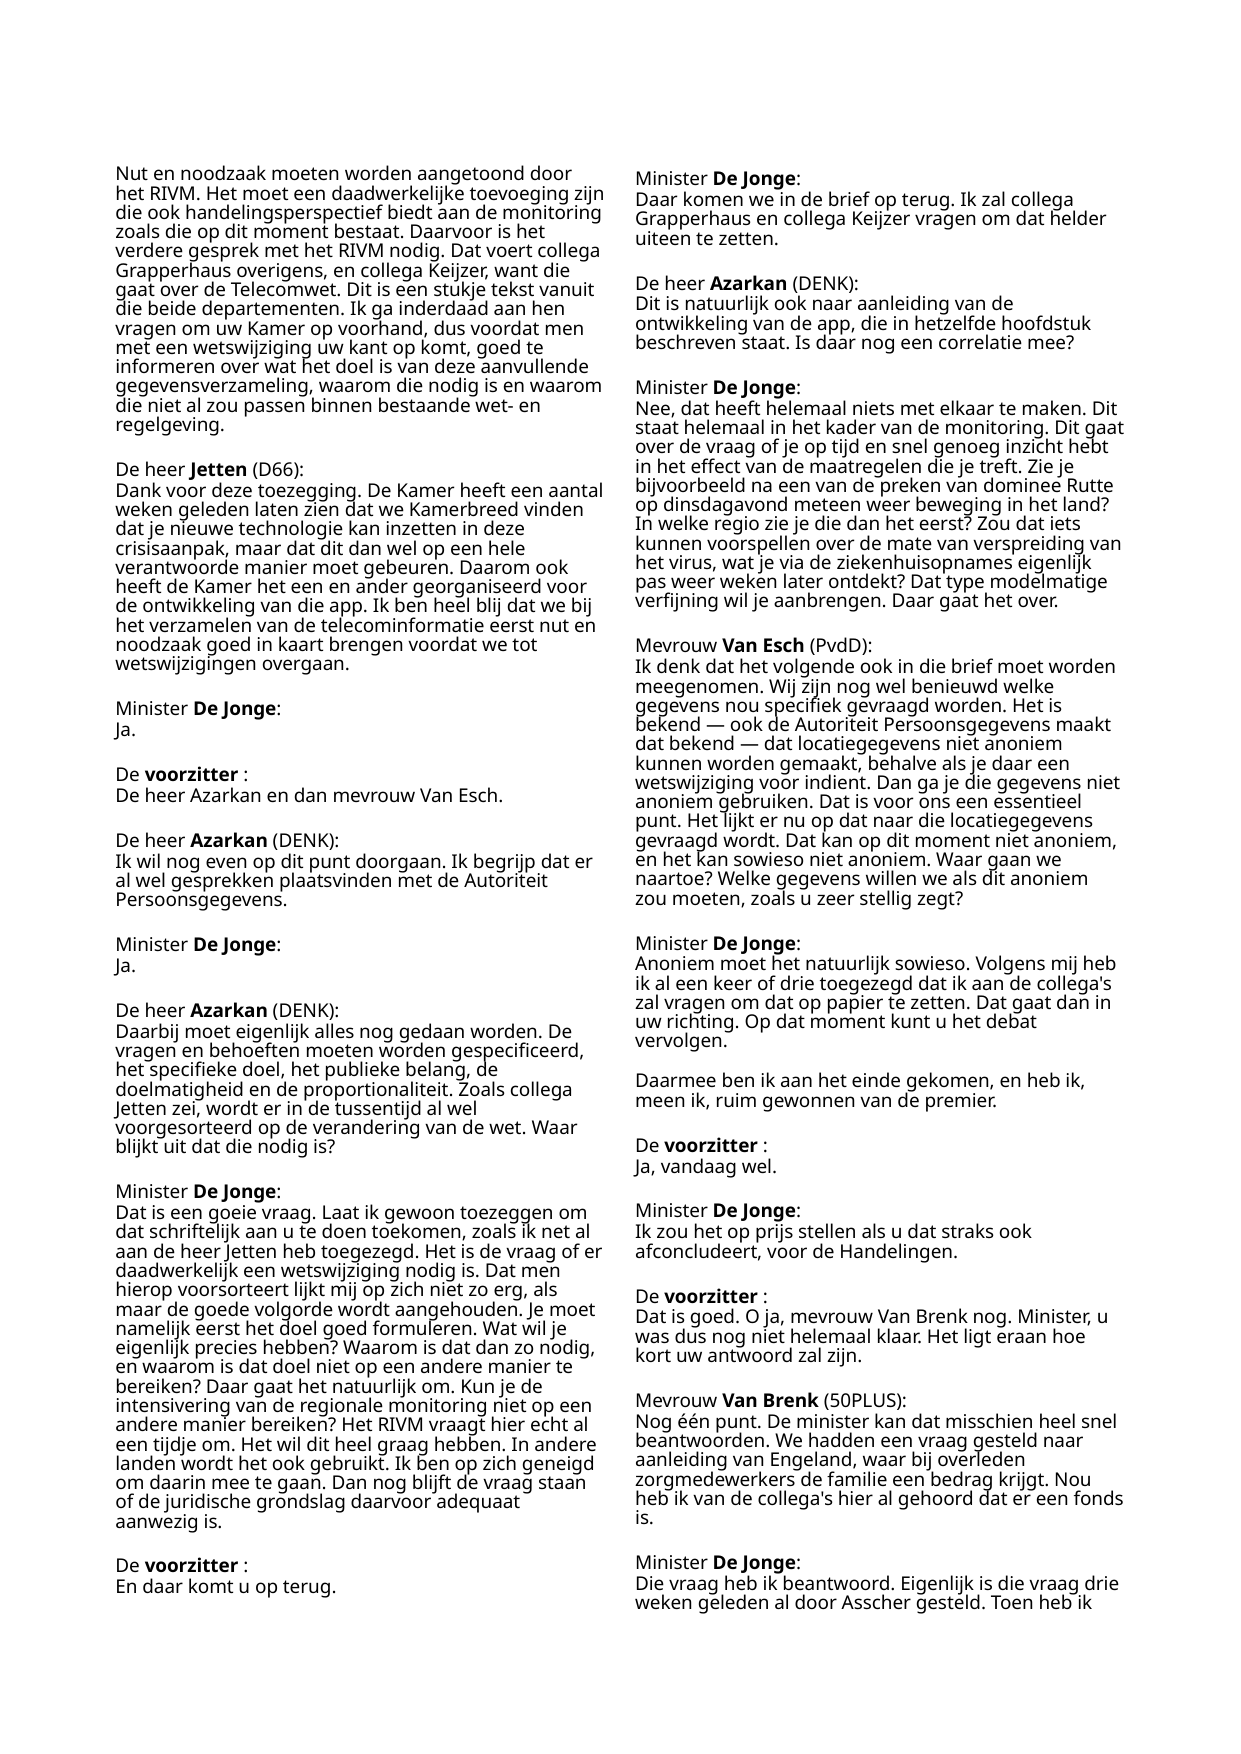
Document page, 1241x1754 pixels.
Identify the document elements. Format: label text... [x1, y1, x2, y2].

text De heer Azarkan (DENK): [635, 270, 1125, 295]
text Minister De Jonge: [115, 1178, 605, 1204]
text Ja. [115, 721, 605, 740]
text De voorzitter : [115, 761, 605, 787]
text De heer Azarkan (DENK): [115, 997, 605, 1023]
text De heer Azarkan (DENK): [115, 827, 605, 853]
text Ja. [115, 957, 605, 976]
text Ik zou het op prijs stellen als u dat straks ook afconcludeert, voor de Handelingen. [635, 1223, 1125, 1262]
text Ik denk dat het volgende ook in die brief moet worden meegenomen. Wij zijn nog wel benieuwd welke gegevens nou specifiek gevraagd worden. Het is bekend — ook de Autoriteit Persoonsgegevens maakt dat bekend — dat locatiegegevens niet anoniem kunnen worden gemaakt, behalve als je daar een wetswijziging voor indient. Dan ga je die gegevens niet anoniem gebruiken. Dat is voor ons een essentieel punt. Het lijkt er nu op dat naar die locatiegegevens gevraagd wordt. Dat kan op dit moment niet anoniem, en het kan sowieso niet anoniem. Waar gaan we naartoe? Welke gegevens willen we als dit anoniem zou moeten, zoals u zeer stellig zegt? [635, 658, 1125, 909]
text Minister De Jonge: [635, 930, 1125, 955]
text Dat is goed. O ja, mevrouw Van Brenk nog. Minister, u was dus nog niet helemaal klaar. Het ligt eraan hoe kort uw antwoord zal zijn. [635, 1308, 1125, 1366]
text De voorzitter : [635, 1132, 1125, 1158]
text Ik wil nog even op dit punt doorgaan. Ik begrijp dat er al wel gesprekken plaatsvinden met de Autoriteit Persoonsgegevens. [115, 853, 605, 910]
text Daarbij moet eigenlijk alles nog gedaan worden. De vragen en behoeften moeten worden gespecificeerd, het specifieke doel, het publieke belang, de doelmatigheid en de proportionaliteit. Zoals collega Jetten zei, wordt er in de tussentijd al wel voorgesorteerd op de verandering van de wet. Waar blijkt uit dat die nodig is? [115, 1023, 605, 1158]
text Minister De Jonge: [635, 1549, 1125, 1575]
text De voorzitter : [635, 1283, 1125, 1308]
text Mevrouw Van Esch (PvdD): [635, 633, 1125, 658]
text Dat is een goeie vraag. Laat ik gewoon toezeggen om dat schriftelijk aan u te doen toekomen, zoals ik net al aan de heer Jetten heb toegezegd. Het is de vraag of er daadwerkelijk een wetswijziging nodig is. Dat men hierop voorsorteert lijkt mij op zich niet zo erg, als maar de goede volgorde wordt aangehouden. Je moet namelijk eerst het doel goed formuleren. Wat wil je eigenlijk precies hebben? Waarom is dat dan zo nodig, en waarom is dat doel niet op een andere manier te bereiken? Daar gaat het natuurlijk om. Kun je de intensivering van de regionale monitoring niet op een andere manier bereiken? Het RIVM vraagt hier echt al een tijdje om. Het wil dit heel graag hebben. In andere landen wordt het ook gebruikt. Ik ben op zich geneigd om daarin mee te gaan. Dan nog blijft de vraag staan of de juridische grondslag daarvoor adequaat aanwezig is. [115, 1204, 605, 1532]
text Dit is natuurlijk ook naar aanleiding van de ontwikkeling van de app, die in hetzelfde hoofdstuk beschreven staat. Is daar nog een correlatie mee? [635, 295, 1125, 353]
text En daar komt u op terug. [115, 1578, 605, 1598]
text Minister De Jonge: [635, 1198, 1125, 1223]
text Daarmee ben ik aan het einde gekomen, en heb ik, meen ik, ruim gewonnen van de premier. [635, 1072, 1125, 1111]
text Nut en noodzaak moeten worden aangetoond door het RIVM. Het moet een daadwerkelijke toevoeging zijn die ook handelingsperspectief biedt aan de monitoring zoals die op dit moment bestaat. Daarvoor is het verdere gesprek met het RIVM nodig. Dat voert collega Grapperhaus overigens, en collega Keijzer, want die gaat over de Telecomwet. Dit is een stukje tekst vanuit die beide departementen. Ik ga inderdaad aan hen vragen om uw Kamer op voorhand, dus voordat men met een wetswijziging uw kant op komt, goed te informeren over wat het doel is van deze aanvullende gegevensverzameling, waarom die nodig is en waarom die niet al zou passen binnen bestaande wet- en regelgeving. [115, 165, 605, 435]
text Anoniem moet het natuurlijk sowieso. Volgens mij heb ik al een keer of drie toegezegd dat ik aan de collega's zal vragen om dat op papier te zetten. Dat gaat dan in uw richting. Op dat moment kunt u het debat vervolgen. [635, 955, 1125, 1052]
text Dank voor deze toezegging. De Kamer heeft een aantal weken geleden laten zien dat we Kamerbreed vinden dat je nieuwe technologie kan inzetten in deze crisisaanpak, maar dat dit dan wel op een hele verantwoorde manier moet gebeuren. Daarom ook heeft de Kamer het een en ander georganiseerd voor de ontwikkeling van die app. Ik ben heel blij dat we bij het verzamelen van de telecominformatie eerst nut en noodzaak goed in kaart brengen voordat we tot wetswijzigingen overgaan. [115, 482, 605, 674]
text Mevrouw Van Brenk (50PLUS): [635, 1387, 1125, 1413]
text Daar komen we in de brief op terug. Ik zal collega Grapperhaus en collega Keijzer vragen om dat helder uiteen te zetten. [635, 191, 1125, 249]
text Minister De Jonge: [635, 165, 1125, 191]
text De heer Jetten (D66): [115, 456, 605, 482]
text De heer Azarkan en dan mevrouw Van Esch. [115, 787, 605, 806]
text De voorzitter : [115, 1553, 605, 1578]
text Minister De Jonge: [115, 931, 605, 957]
text Nee, dat heeft helemaal niets met elkaar te maken. Dit staat helemaal in het kader van de monitoring. Dit gaat over de vraag of je op tijd en snel genoeg inzicht hebt in het effect van de maatregelen die je treft. Zie je bijvoorbeeld na een van de preken van dominee Rutte op dinsdagavond meteen weer beweging in het land? In welke regio zie je die dan het eerst? Zou dat iets kunnen voorspellen over de mate van verspreiding van het virus, wat je via de ziekenhuisopnames eigenlijk pas weer weken later ontdekt? Dat type modelmatige verfijning wil je aanbrengen. Daar gaat het over. [635, 400, 1125, 612]
text Ja, vandaag wel. [635, 1158, 1125, 1177]
text Minister De Jonge: [115, 695, 605, 721]
text Minister De Jonge: [635, 374, 1125, 400]
text Nog één punt. De minister kan dat misschien heel snel beantwoorden. We hadden een vraag gesteld naar aanleiding van Engeland, waar bij overleden zorgmedewerkers de familie een bedrag krijgt. Nou heb ik van de collega's hier al gehoord dat er een fonds is. [635, 1413, 1125, 1528]
text Die vraag heb ik beantwoord. Eigenlijk is die vraag drie weken geleden al door Asscher gesteld. Toen heb ik [635, 1575, 1125, 1614]
